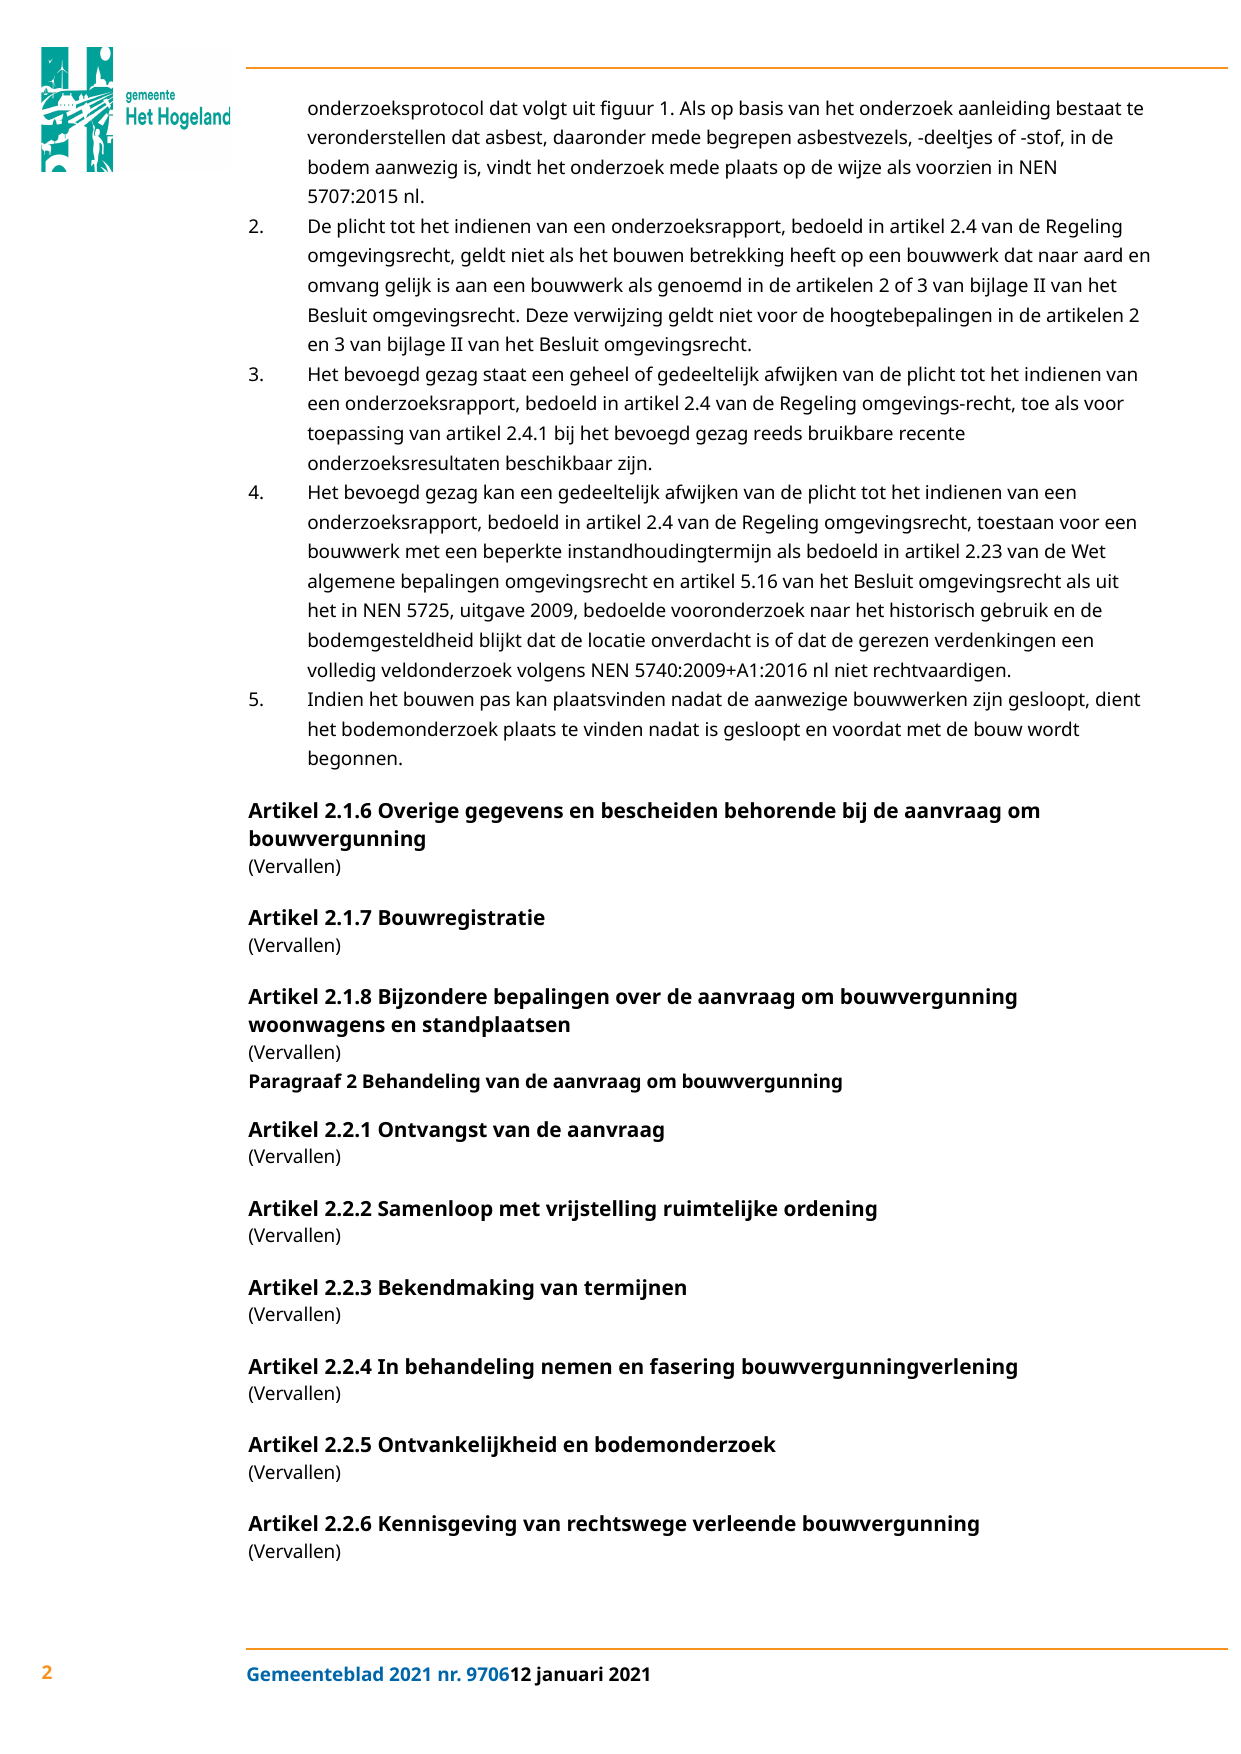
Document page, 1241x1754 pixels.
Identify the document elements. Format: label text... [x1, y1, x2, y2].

list Het bevoegd gezag staat een geheel of gedeeltelijk afwijken van de plicht tot het indienen van een onderzoeksrapport, bedoeld in artikel 2.4 van de Regeling omgevings-recht, toe als voor toepassing van artikel 2.4.1 bij het bevoegd gezag reeds bruikbare recente onderzoeksresultaten beschikbaar zijn. [248, 361, 1152, 476]
text (Vervallen) [248, 853, 1152, 879]
picture [41, 47, 231, 172]
text Artikel 2.2.6 Kennisgeving van rechtswege verleende bouwvergunning [248, 1509, 1152, 1538]
text (Vervallen) [248, 1301, 1152, 1327]
text (Vervallen) [248, 1459, 1152, 1485]
list onderzoeksprotocol dat volgt uit figuur 1. Als op basis van het onderzoek aanleiding bestaat te veronderstellen dat asbest, daaronder mede begrepen asbestvezels, -deeltjes of -stof, in de bodem aanwezig is, vindt het onderzoek mede plaats op de wijze als voorzien in NEN 5707:2015 nl. [248, 95, 1152, 209]
text Artikel 2.1.8 Bijzondere bepalingen over de aanvraag om bouwvergunning woonwagens en standplaatsen [248, 982, 1152, 1039]
list Het bevoegd gezag kan een gedeeltelijk afwijken van de plicht tot het indienen van een onderzoeksrapport, bedoeld in artikel 2.4 van de Regeling omgevingsrecht, toestaan voor een bouwwerk met een beperkte instandhoudingtermijn als bedoeld in artikel 2.23 van de Wet algemene bepalingen omgevingsrecht en artikel 5.16 van het Besluit omgevingsrecht als uit het in NEN 5725, uitgave 2009, bedoelde vooronderzoek naar het historisch gebruik en de bodemgesteldheid blijkt dat de locatie onverdacht is of dat de gerezen verdenkingen een volledig veldonderzoek volgens NEN 5740:2009+A1:2016 nl niet rechtvaardigen. [248, 479, 1152, 683]
text (Vervallen) [248, 1538, 1152, 1564]
text (Vervallen) [248, 1222, 1152, 1248]
list Indien het bouwen pas kan plaatsvinden nadat de aanwezige bouwwerken zijn gesloopt, dient het bodemonderzoek plaats te vinden nadat is gesloopt en voordat met de bouw wordt begonnen. [248, 686, 1152, 771]
text Artikel 2.2.1 Ontvangst van de aanvraag [248, 1115, 1152, 1144]
text Paragraaf 2 Behandeling van de aanvraag om bouwvergunning [248, 1069, 1152, 1094]
text (Vervallen) [248, 1144, 1152, 1169]
text Artikel 2.1.7 Bouwregistratie [248, 903, 1152, 932]
text (Vervallen) [248, 932, 1152, 957]
text (Vervallen) [248, 1039, 1152, 1065]
list De plicht tot het indienen van een onderzoeksrapport, bedoeld in artikel 2.4 van de Regeling omgevingsrecht, geldt niet als het bouwen betrekking heeft op een bouwwerk dat naar aard en omvang gelijk is aan een bouwwerk als genoemd in de artikelen 2 of 3 van bijlage II van het Besluit omgevingsrecht. Deze verwijzing geldt niet voor de hoogtebepalingen in de artikelen 2 en 3 van bijlage II van het Besluit omgevingsrecht. [248, 213, 1152, 357]
text Artikel 2.2.4 In behandeling nemen en fasering bouwvergunningverlening [248, 1352, 1152, 1380]
text Artikel 2.1.6 Overige gegevens en bescheiden behorende bij de aanvraag om bouwvergunning [248, 796, 1152, 853]
text Artikel 2.2.3 Bekendmaking van termijnen [248, 1273, 1152, 1301]
text Artikel 2.2.2 Samenloop met vrijstelling ruimtelijke ordening [248, 1194, 1152, 1222]
text Artikel 2.2.5 Ontvankelijkheid en bodemonderzoek [248, 1431, 1152, 1459]
text (Vervallen) [248, 1380, 1152, 1406]
